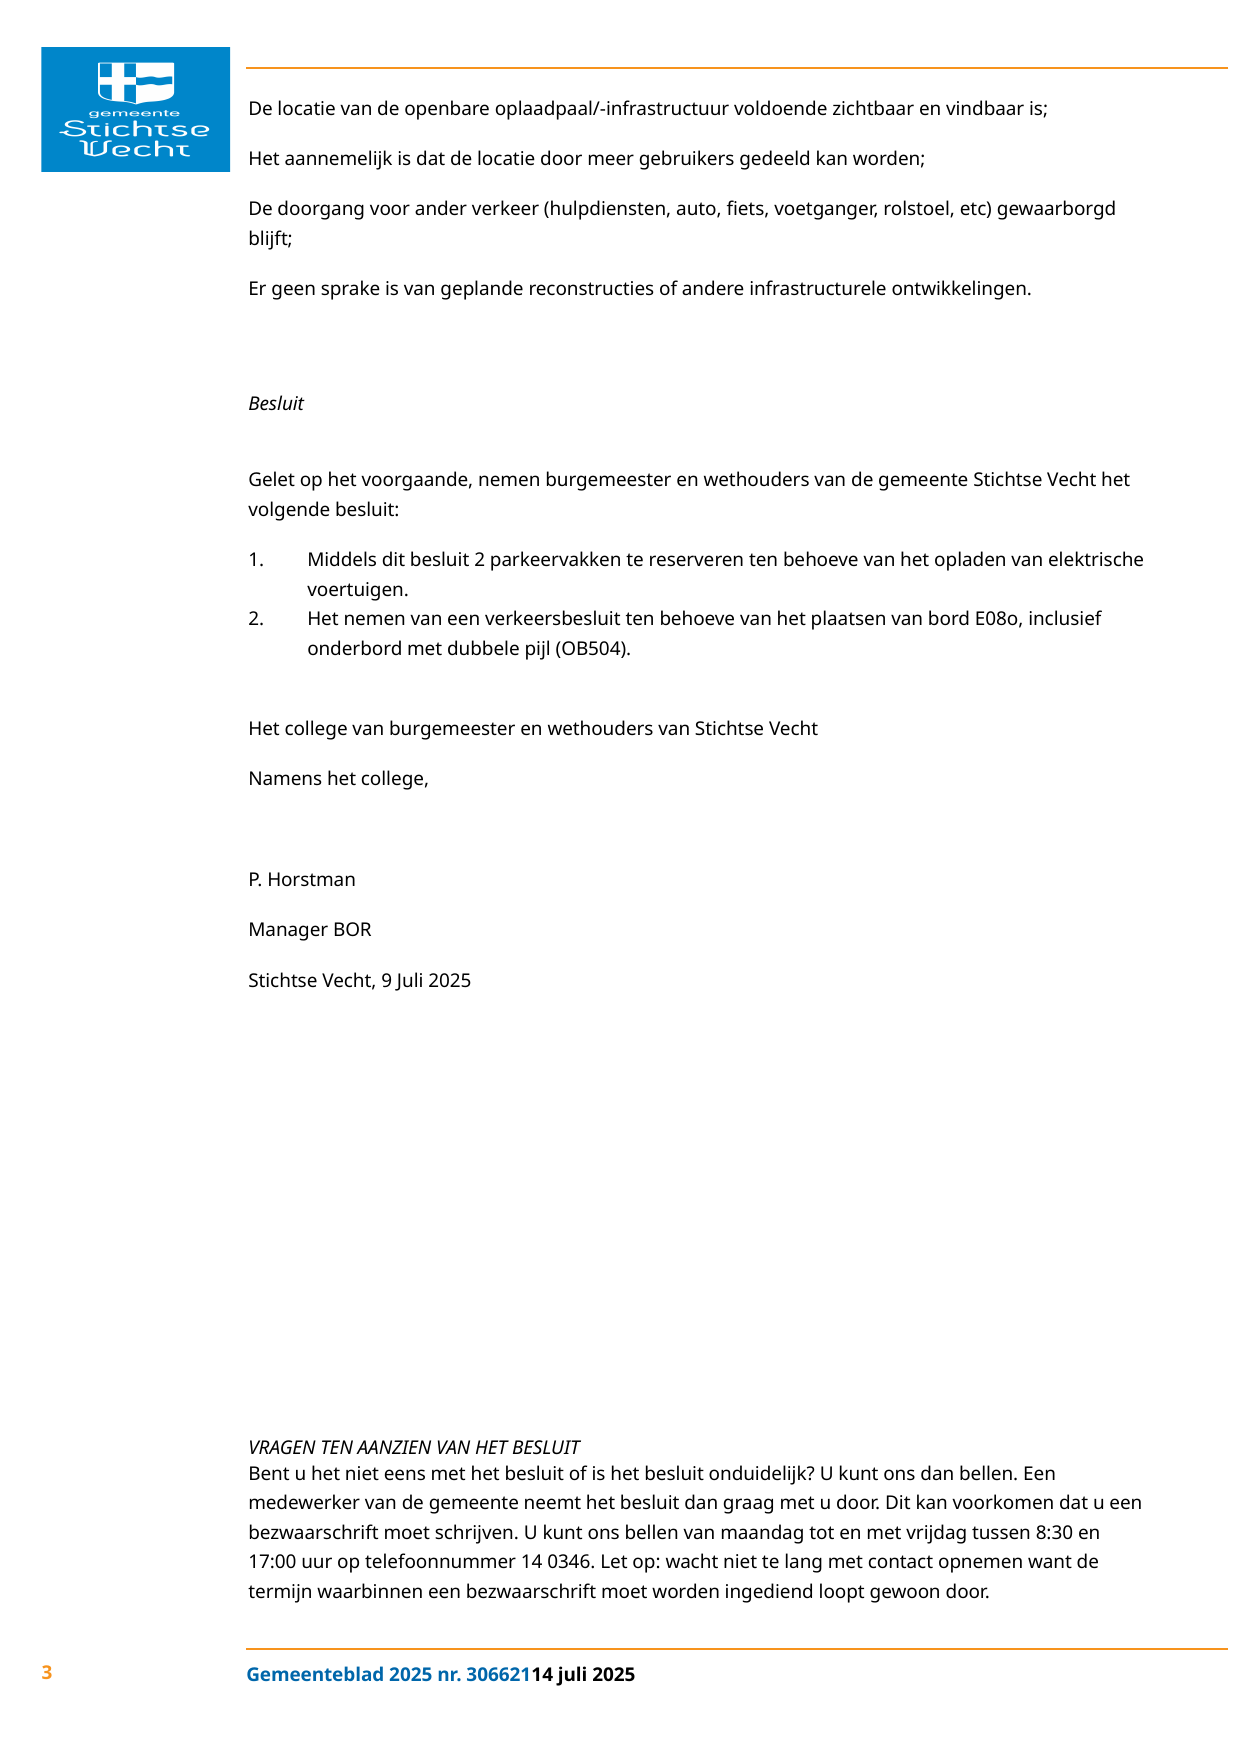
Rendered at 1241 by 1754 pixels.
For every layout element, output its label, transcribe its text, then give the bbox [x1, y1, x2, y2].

text VRAGEN TEN AANZIEN VAN HET BESLUIT [248, 1434, 1152, 1460]
text Er geen sprake is van geplande reconstructies of andere infrastructurele ontwikkelingen. [248, 276, 1152, 301]
text Stichtse Vecht, 9 Juli 2025 [248, 967, 1152, 993]
text Het aannemelijk is dat de locatie door meer gebruikers gedeeld kan worden; [248, 145, 1152, 171]
list Middels dit besluit 2 parkeervakken te reserveren ten behoeve van het opladen van elektrische voertuigen. [248, 546, 1152, 601]
text Namens het college, [248, 765, 1152, 791]
text De doorgang voor ander verkeer (hulpdiensten, auto, fiets, voetganger, rolstoel, etc) gewaarborgd blijft; [248, 196, 1152, 251]
picture [99, 63, 135, 101]
text Het college van burgemeester en wethouders van Stichtse Vecht [248, 715, 1152, 741]
list Het nemen van een verkeersbesluit ten behoeve van het plaatsen van bord E08o, inclusief onderbord met dubbele pijl (OB504). [248, 605, 1152, 661]
text Manager BOR [248, 917, 1152, 942]
text P. Horstman [248, 866, 1152, 892]
text Gelet op het voorgaande, nemen burgemeester en wethouders van de gemeente Stichtse Vecht het volgende besluit: [248, 466, 1152, 521]
text Besluit [248, 390, 1152, 416]
picture [137, 63, 174, 103]
text De locatie van de openbare oplaadpaal/-infrastructuur voldoende zichtbaar en vindbaar is; [248, 95, 1152, 121]
text Bent u het niet eens met het besluit of is het besluit onduidelijk? U kunt ons dan bellen. Een medewerker van de gemeente neemt het besluit dan graag met u door. Dit kan voorkomen dat u een bezwaarschrift moet schrijven. U kunt ons bellen van maandag tot en met vrijdag tussen 8:30 en 17:00 uur op telefoonnummer 14 0346. Let op: wacht niet te lang met contact opnemen want de termijn waarbinnen een bezwaarschrift moet worden ingediend loopt gewoon door. [248, 1460, 1152, 1604]
